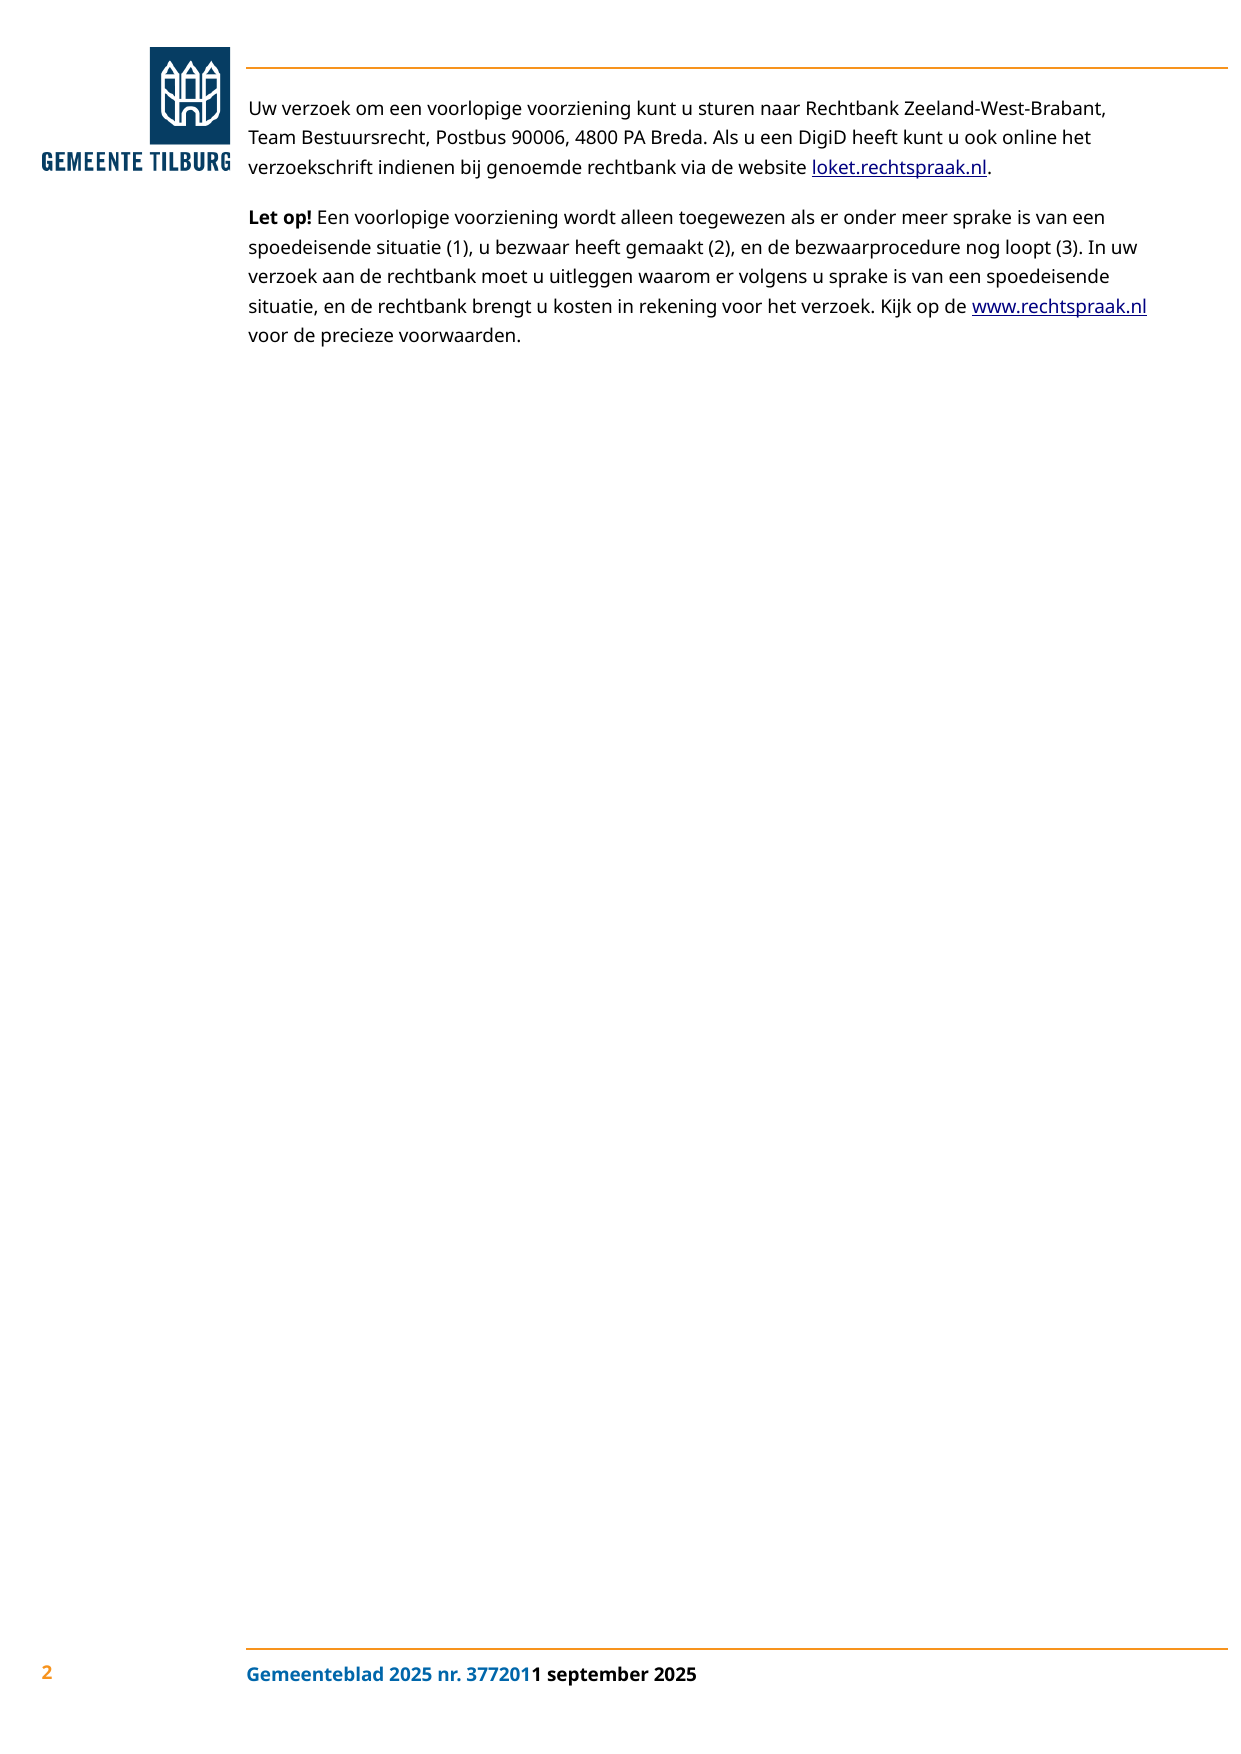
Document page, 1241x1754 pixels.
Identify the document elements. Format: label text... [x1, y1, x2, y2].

text Uw verzoek om een voorlopige voorziening kunt u sturen naar Rechtbank Zeeland-West-Brabant, Team Bestuursrecht, Postbus 90006, 4800 PA Breda. Als u een DigiD heeft kunt u ook online het verzoekschrift indienen bij genoemde rechtbank via de website loket.rechtspraak.nl. [248, 95, 1152, 180]
text Let op! Een voorlopige voorziening wordt alleen toegewezen als er onder meer sprake is van een spoedeisende situatie (1), u bezwaar heeft gemaakt (2), en de bezwaarprocedure nog loopt (3). In uw verzoek aan de rechtbank moet u uitleggen waarom er volgens u sprake is van een spoedeisende situatie, en de rechtbank brengt u kosten in rekening voor het verzoek. Kijk op de www.rechtspraak.nl voor de precieze voorwaarden. [248, 204, 1152, 348]
picture [41, 47, 231, 172]
